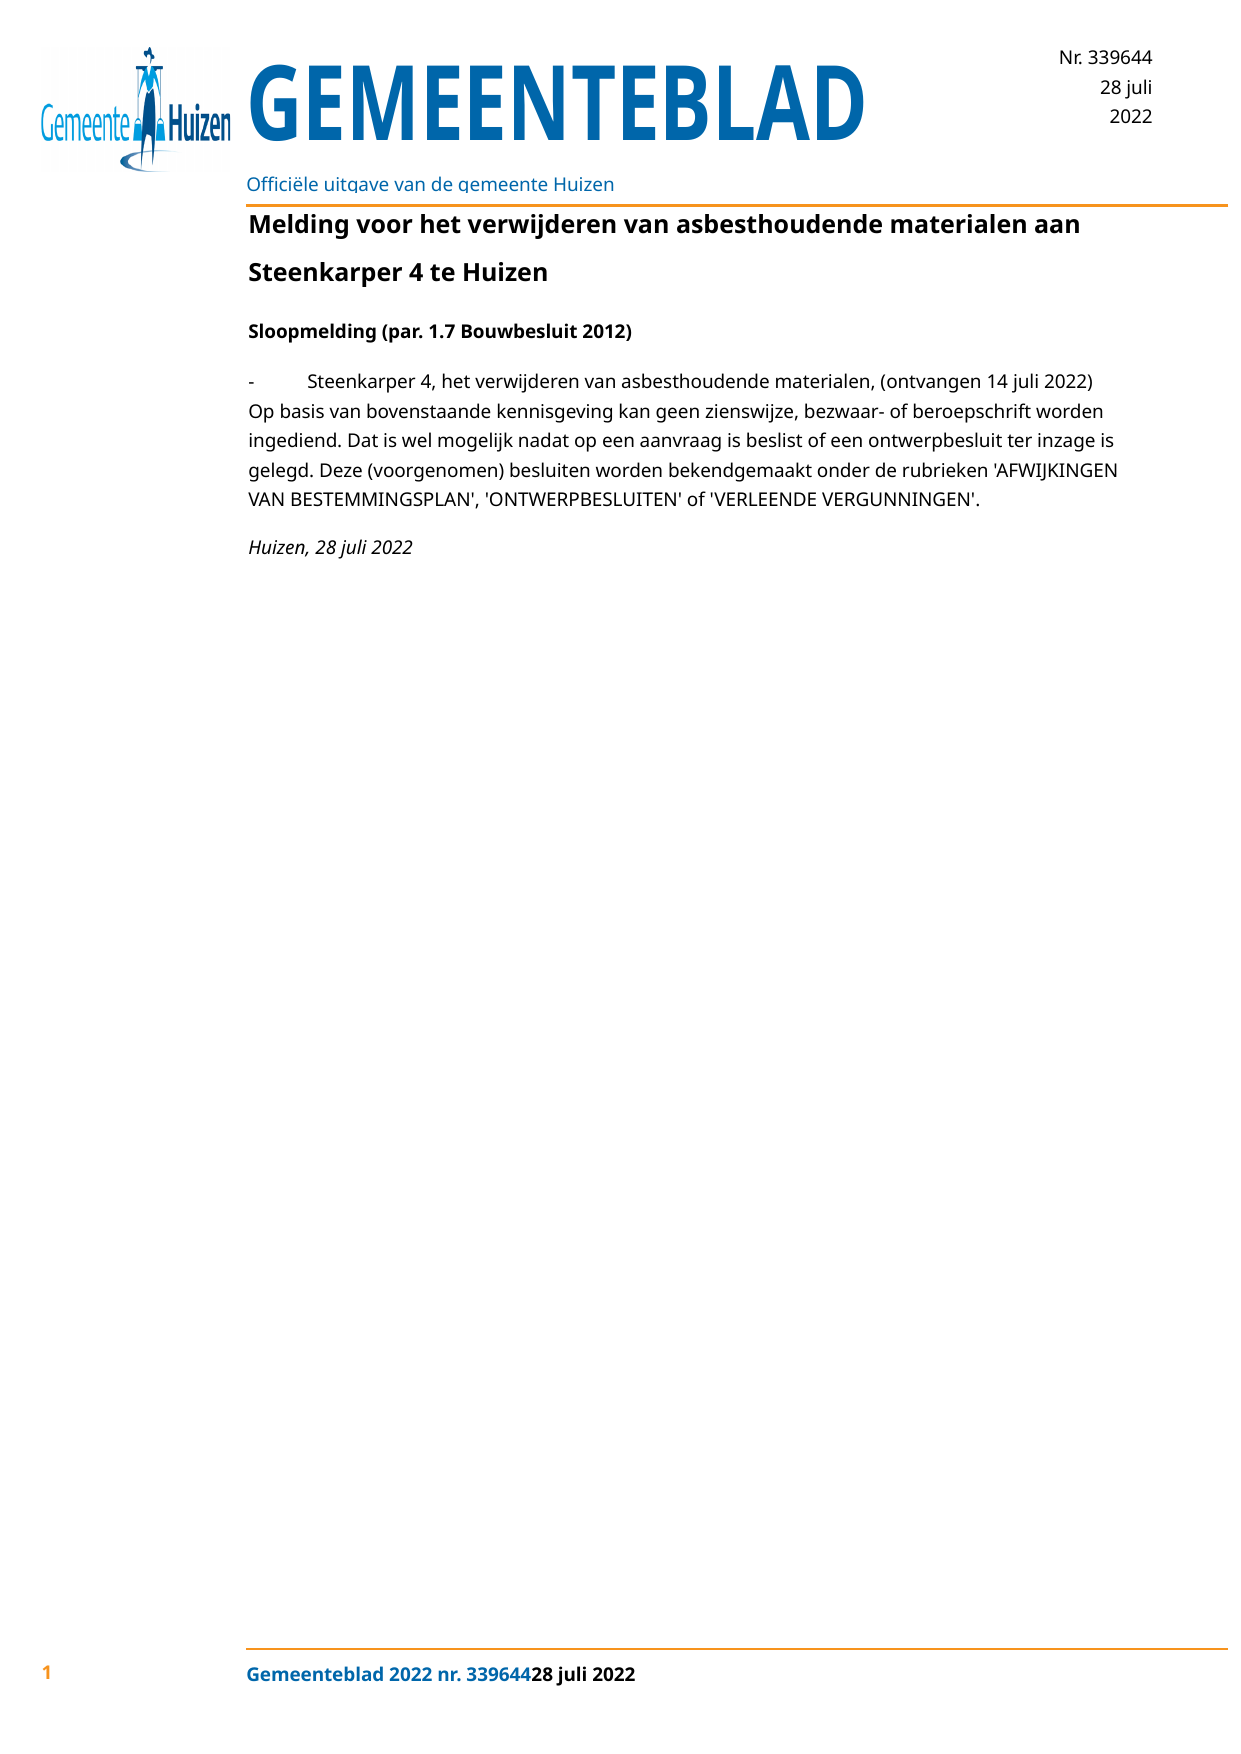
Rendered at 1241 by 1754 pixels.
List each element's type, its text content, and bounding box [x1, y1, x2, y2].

text Sloopmelding (par. 1.7 Bouwbesluit 2012) [248, 318, 1152, 344]
text Huizen, 28 juli 2022 [248, 534, 1152, 560]
list Steenkarper 4, het verwijderen van asbesthoudende materialen, (ontvangen 14 juli 2022) [248, 368, 1152, 394]
text Melding voor het verwijderen van asbesthoudende materialen aan Steenkarper 4 te Huizen [248, 207, 1152, 288]
picture [41, 47, 231, 172]
text Op basis van bovenstaande kennisgeving kan geen zienswijze, bezwaar- of beroepschrift worden ingediend. Dat is wel mogelijk nadat op een aanvraag is beslist of een ontwerpbesluit ter inzage is gelegd. Deze (voorgenomen) besluiten worden bekendgemaakt onder de rubrieken 'AFWIJKINGEN VAN BESTEMMINGSPLAN', 'ONTWERPBESLUITEN' of 'VERLEENDE VERGUNNINGEN'. [248, 398, 1152, 512]
